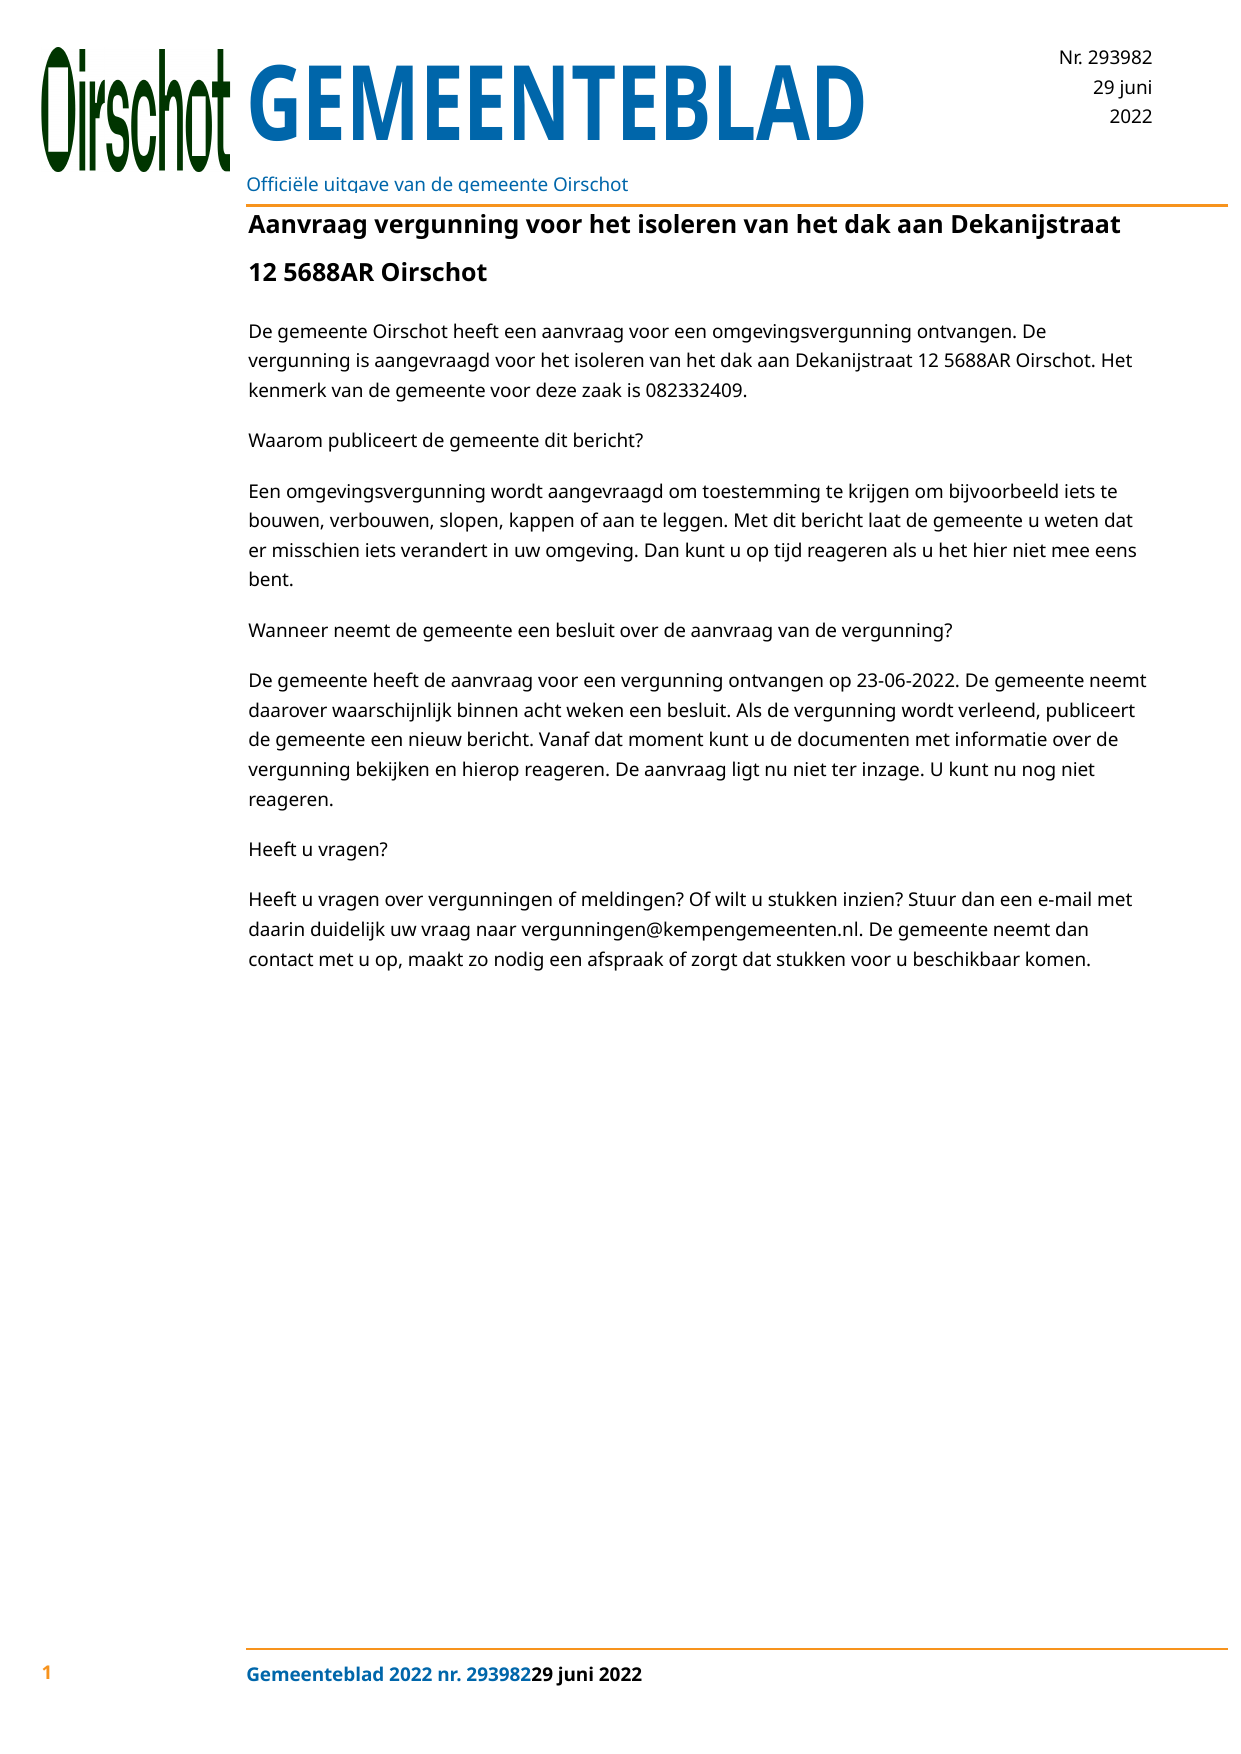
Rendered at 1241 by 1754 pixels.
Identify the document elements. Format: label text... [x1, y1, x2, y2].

text De gemeente heeft de aanvraag voor een vergunning ontvangen op 23-06-2022. De gemeente neemt daarover waarschijnlijk binnen acht weken een besluit. Als de vergunning wordt verleend, publiceert de gemeente een nieuw bericht. Vanaf dat moment kunt u de documenten met informatie over de vergunning bekijken en hierop reageren. De aanvraag ligt nu niet ter inzage. U kunt nu nog niet reageren. [248, 667, 1152, 812]
text Een omgevingsvergunning wordt aangevraagd om toestemming te krijgen om bijvoorbeeld iets te bouwen, verbouwen, slopen, kappen of aan te leggen. Met dit bericht laat de gemeente u weten dat er misschien iets verandert in uw omgeving. Dan kunt u op tijd reageren als u het hier niet mee eens bent. [248, 478, 1152, 592]
text Aanvraag vergunning voor het isoleren van het dak aan Dekanijstraat 12 5688AR Oirschot [248, 207, 1152, 288]
text De gemeente Oirschot heeft een aanvraag voor een omgevingsvergunning ontvangen. De vergunning is aangevraagd voor het isoleren van het dak aan Dekanijstraat 12 5688AR Oirschot. Het kenmerk van de gemeente voor deze zaak is 082332409. [248, 318, 1152, 403]
text Heeft u vragen? [248, 836, 1152, 862]
text Heeft u vragen over vergunningen of meldingen? Of wilt u stukken inzien? Stuur dan een e-mail met daarin duidelijk uw vraag naar vergunningen@kempengemeenten.nl. De gemeente neemt dan contact met u op, maakt zo nodig een afspraak of zorgt dat stukken voor u beschikbaar komen. [248, 887, 1152, 972]
text Waarom publiceert de gemeente dit bericht? [248, 427, 1152, 453]
picture [41, 47, 231, 172]
text Wanneer neemt de gemeente een besluit over de aanvraag van de vergunning? [248, 617, 1152, 643]
